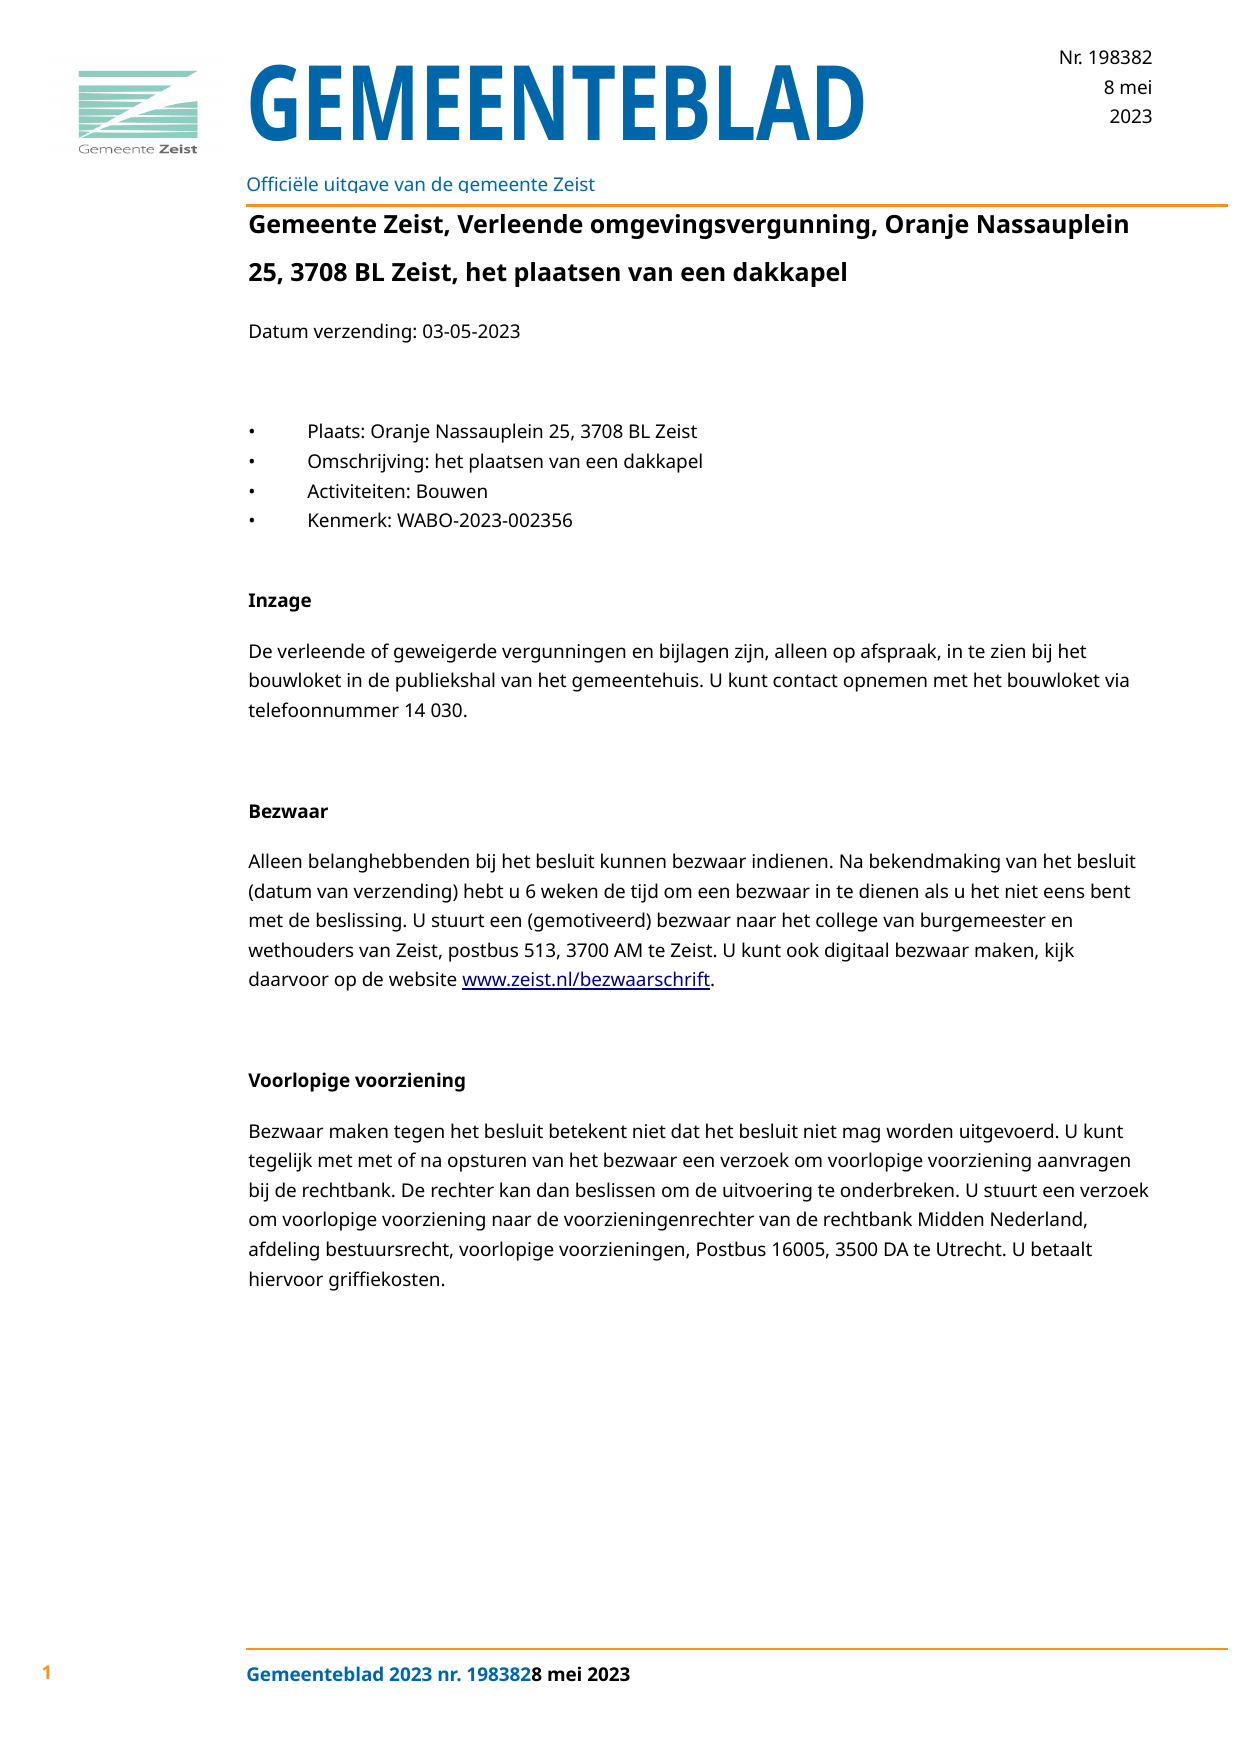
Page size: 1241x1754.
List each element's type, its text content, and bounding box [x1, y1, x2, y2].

list Kenmerk: WABO-2023-002356 [248, 507, 1152, 533]
picture [41, 47, 231, 172]
list Omschrijving: het plaatsen van een dakkapel [248, 448, 1152, 474]
text Bezwaar [248, 798, 1152, 824]
text Datum verzending: 03-05-2023 [248, 318, 1152, 344]
list Activiteiten: Bouwen [248, 478, 1152, 504]
list Plaats: Oranje Nassauplein 25, 3708 BL Zeist [248, 419, 1152, 444]
text Inzage [248, 587, 1152, 613]
text Gemeente Zeist, Verleende omgevingsvergunning, Oranje Nassauplein 25, 3708 BL Zeist, het plaatsen van een dakkapel [248, 207, 1152, 288]
text Alleen belanghebbenden bij het besluit kunnen bezwaar indienen. Na bekendmaking van het besluit (datum van verzending) hebt u 6 weken de tijd om een bezwaar in te dienen als u het niet eens bent met de beslissing. U stuurt een (gemotiveerd) bezwaar naar het college van burgemeester en wethouders van Zeist, postbus 513, 3700 AM te Zeist. U kunt ook digitaal bezwaar maken, kijk daarvoor op de website www.zeist.nl/bezwaarschrift. [248, 848, 1152, 992]
text Voorlopige voorziening [248, 1067, 1152, 1093]
text De verleende of geweigerde vergunningen en bijlagen zijn, alleen op afspraak, in te zien bij het bouwloket in de publiekshal van het gemeentehuis. U kunt contact opnemen met het bouwloket via telefoonnummer 14 030. [248, 638, 1152, 723]
text Bezwaar maken tegen het besluit betekent niet dat het besluit niet mag worden uitgevoerd. U kunt tegelijk met met of na opsturen van het bezwaar een verzoek om voorlopige voorziening aanvragen bij de rechtbank. De rechter kan dan beslissen om de uitvoering te onderbreken. U stuurt een verzoek om voorlopige voorziening naar de voorzieningenrechter van de rechtbank Midden Nederland, afdeling bestuursrecht, voorlopige voorzieningen, Postbus 16005, 3500 DA te Utrecht. U betaalt hiervoor griffiekosten. [248, 1118, 1152, 1292]
